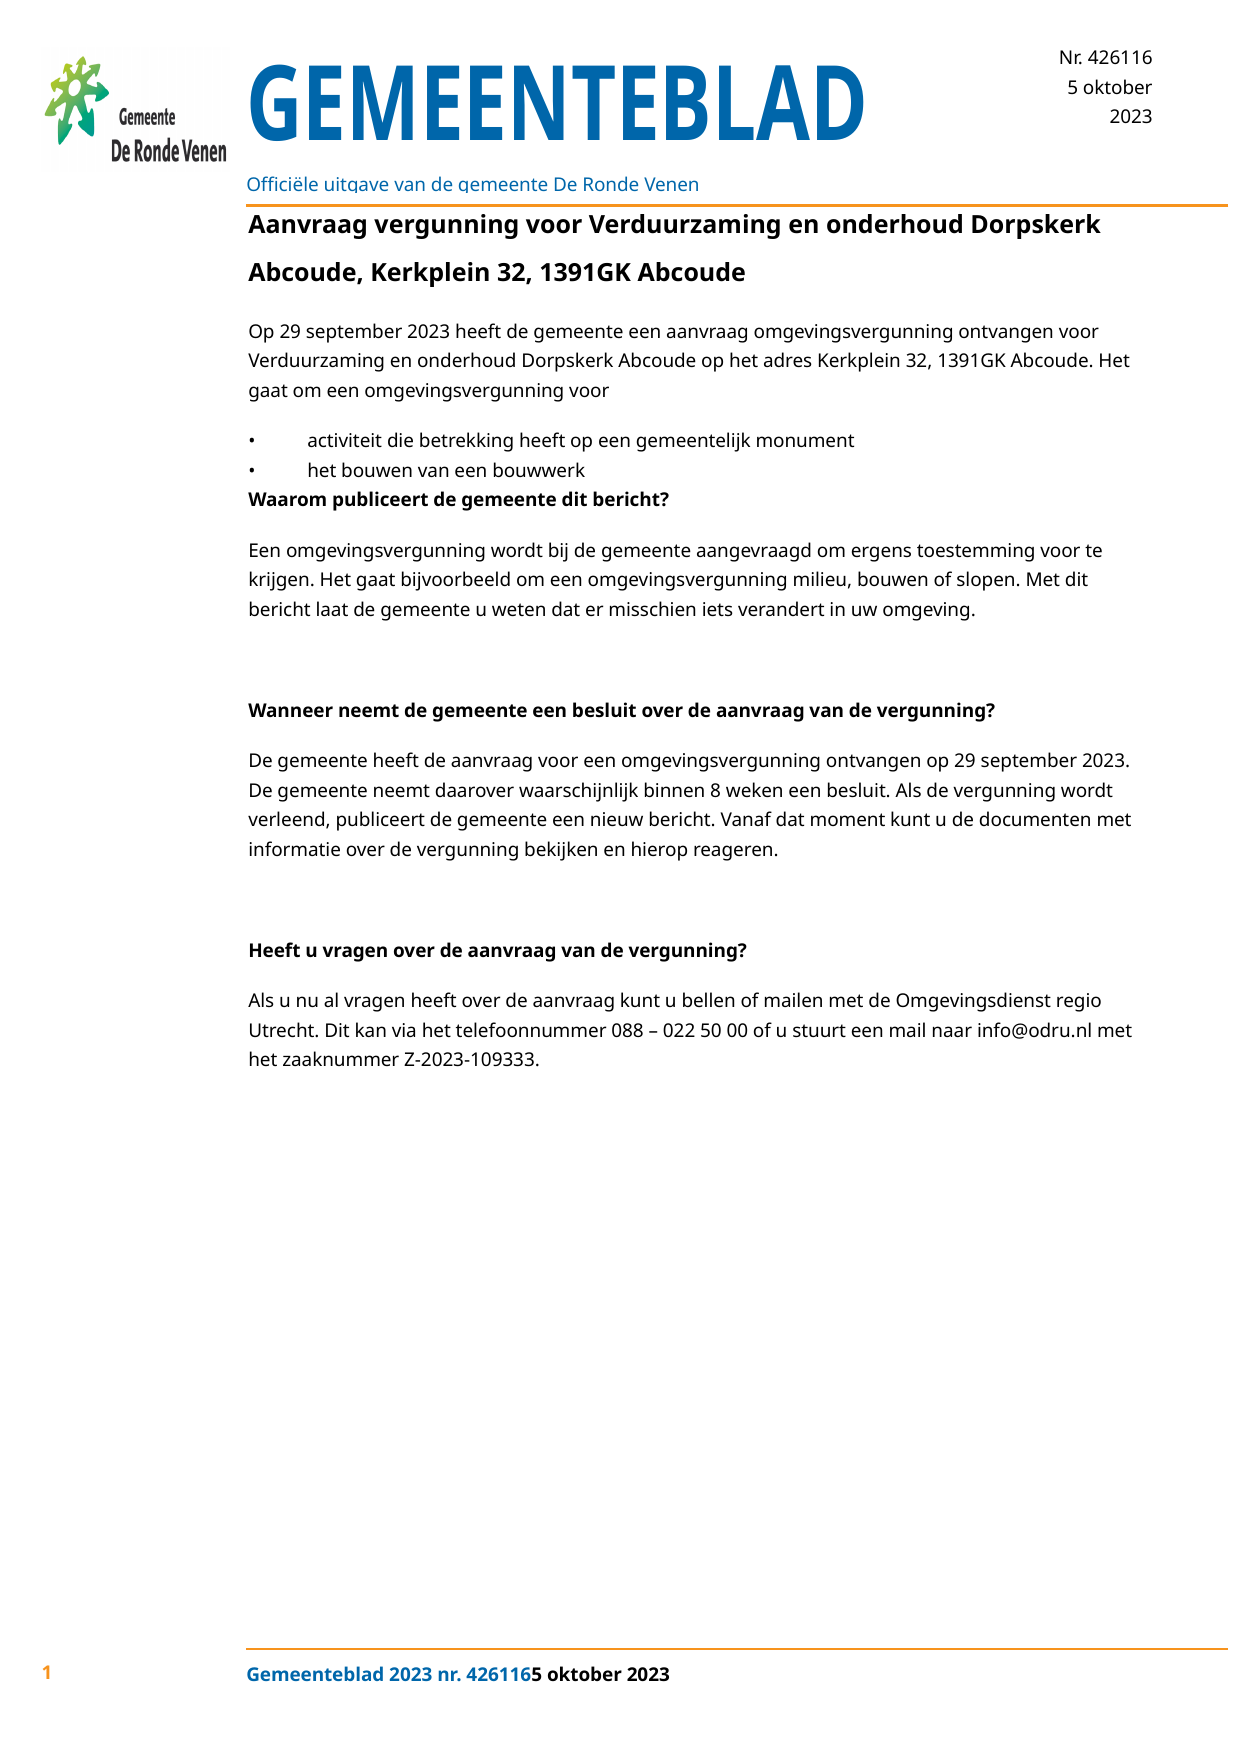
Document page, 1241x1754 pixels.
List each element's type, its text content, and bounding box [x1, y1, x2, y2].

text Heeft u vragen over de aanvraag van de vergunning? [248, 937, 1152, 963]
list het bouwen van een bouwwerk [248, 457, 1152, 483]
picture [41, 47, 231, 172]
text Een omgevingsvergunning wordt bij de gemeente aangevraagd om ergens toestemming voor te krijgen. Het gaat bijvoorbeeld om een omgevingsvergunning milieu, bouwen of slopen. Met dit bericht laat de gemeente u weten dat er misschien iets verandert in uw omgeving. [248, 537, 1152, 622]
list activiteit die betrekking heeft op een gemeentelijk monument [248, 427, 1152, 453]
text Als u nu al vragen heeft over de aanvraag kunt u bellen of mailen met de Omgevingsdienst regio Utrecht. Dit kan via het telefoonnummer 088 – 022 50 00 of u stuurt een mail naar info@odru.nl met het zaaknummer Z-2023-109333. [248, 987, 1152, 1072]
text Op 29 september 2023 heeft de gemeente een aanvraag omgevingsvergunning ontvangen voor Verduurzaming en onderhoud Dorpskerk Abcoude op het adres Kerkplein 32, 1391GK Abcoude. Het gaat om een omgevingsvergunning voor [248, 318, 1152, 403]
text Wanneer neemt de gemeente een besluit over de aanvraag van de vergunning? [248, 697, 1152, 723]
text Waarom publiceert de gemeente dit bericht? [248, 487, 1152, 512]
text De gemeente heeft de aanvraag voor een omgevingsvergunning ontvangen op 29 september 2023. De gemeente neemt daarover waarschijnlijk binnen 8 weken een besluit. Als de vergunning wordt verleend, publiceert de gemeente een nieuw bericht. Vanaf dat moment kunt u de documenten met informatie over de vergunning bekijken en hierop reageren. [248, 747, 1152, 862]
text Aanvraag vergunning voor Verduurzaming en onderhoud Dorpskerk Abcoude, Kerkplein 32, 1391GK Abcoude [248, 207, 1152, 288]
